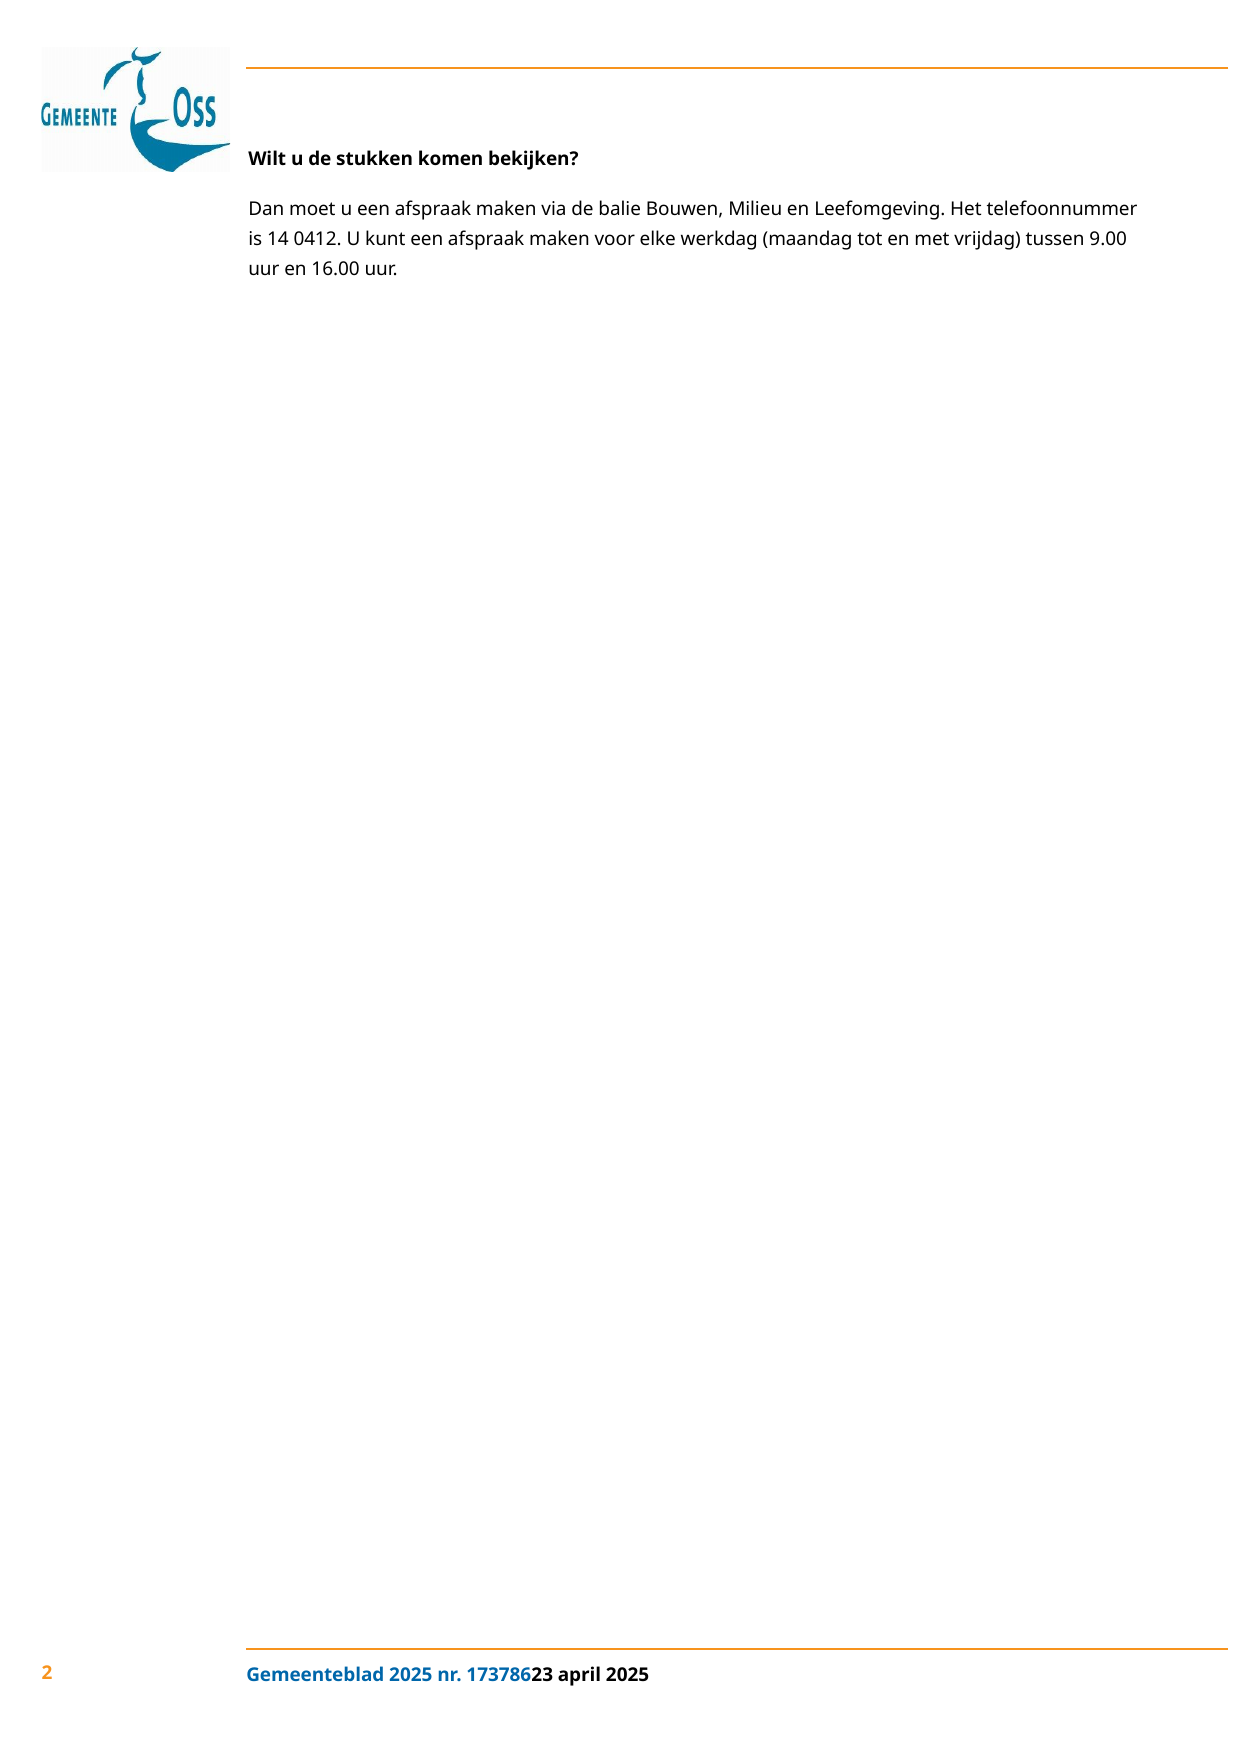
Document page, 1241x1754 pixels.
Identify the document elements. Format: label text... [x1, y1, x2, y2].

picture [41, 47, 231, 172]
text Wilt u de stukken komen bekijken? [248, 145, 1152, 171]
text Dan moet u een afspraak maken via de balie Bouwen, Milieu en Leefomgeving. Het telefoonnummer is 14 0412. U kunt een afspraak maken voor elke werkdag (maandag tot en met vrijdag) tussen 9.00 uur en 16.00 uur. [248, 196, 1152, 281]
